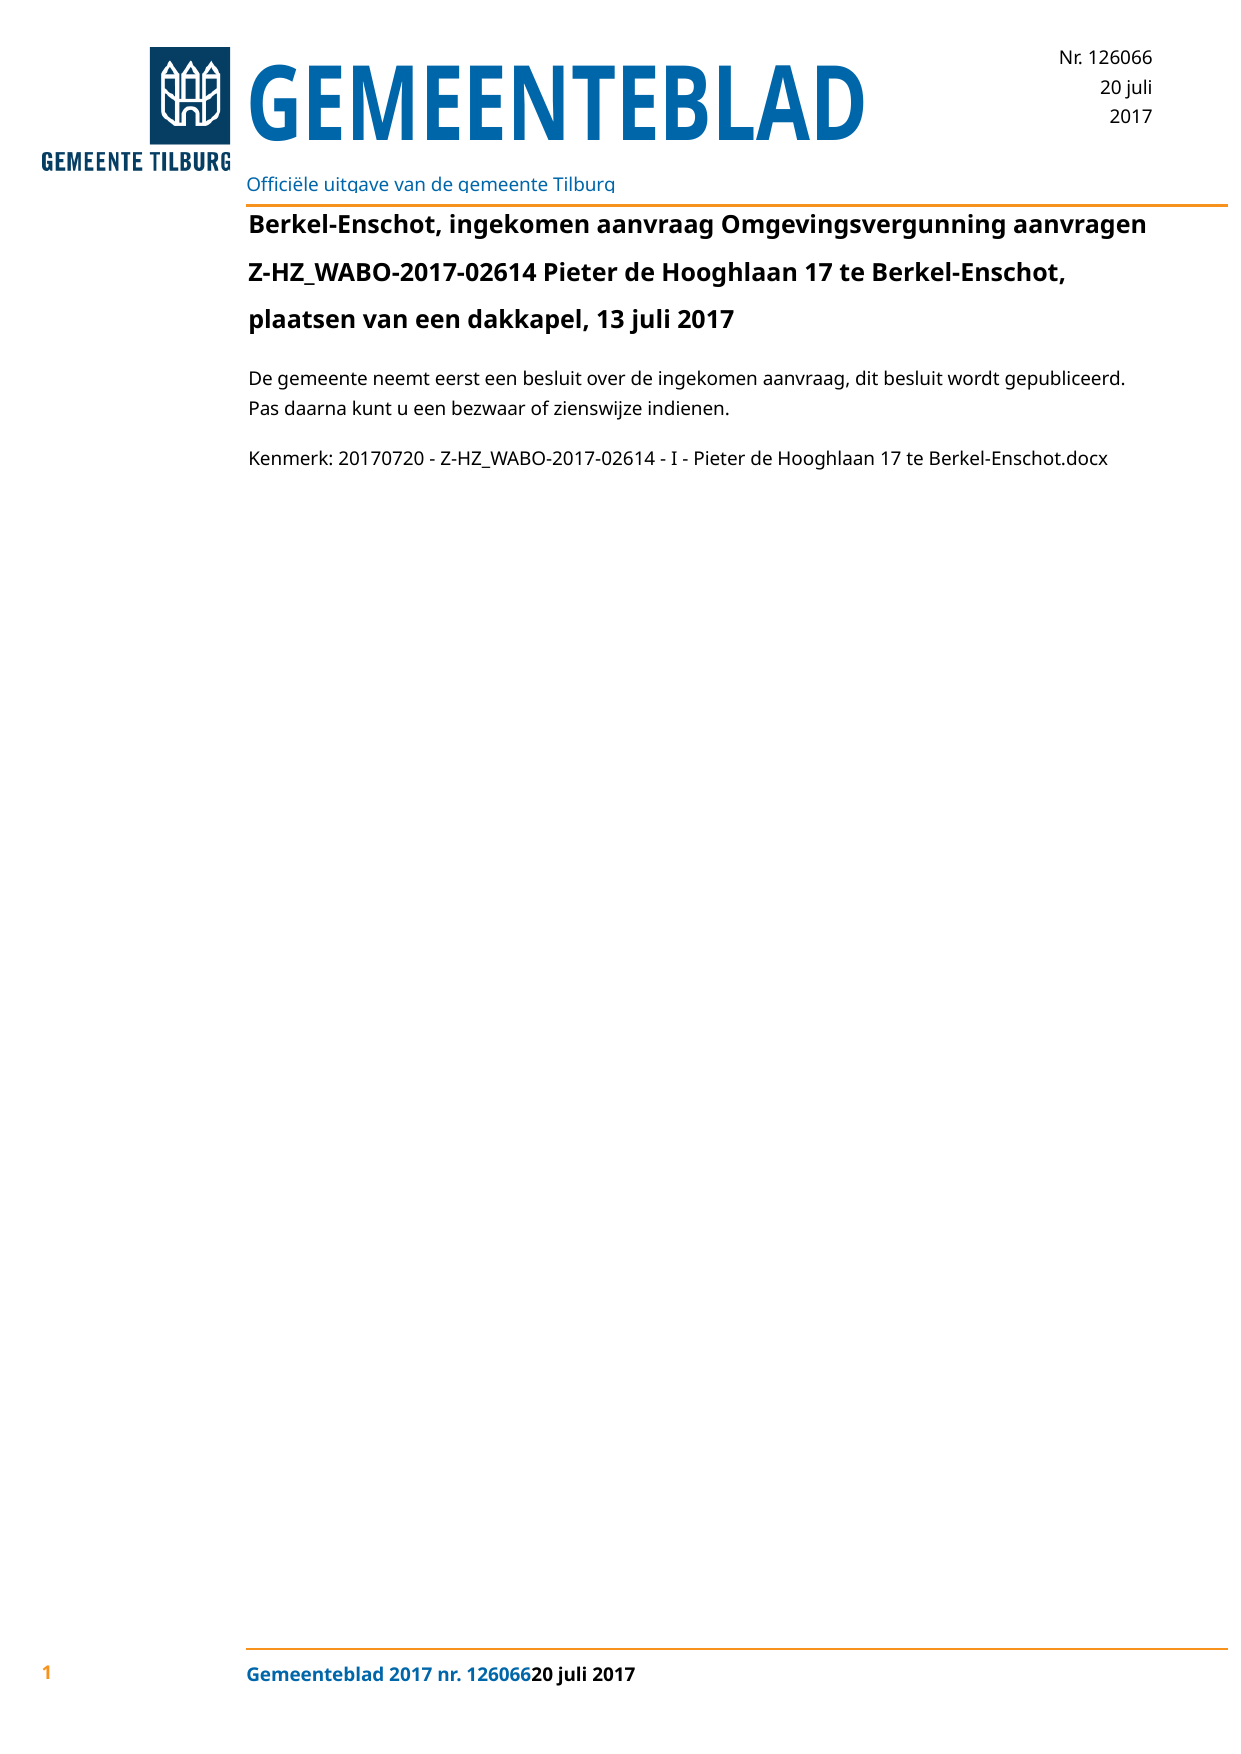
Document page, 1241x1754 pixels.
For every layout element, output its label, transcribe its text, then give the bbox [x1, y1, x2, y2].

text De gemeente neemt eerst een besluit over de ingekomen aanvraag, dit besluit wordt gepubliceerd. Pas daarna kunt u een bezwaar of zienswijze indienen. [248, 366, 1152, 421]
text Kenmerk: 20170720 - Z-HZ_WABO-2017-02614 - I - Pieter de Hooghlaan 17 te Berkel-Enschot.docx [248, 446, 1152, 471]
text Berkel-Enschot, ingekomen aanvraag Omgevingsvergunning aanvragen Z-HZ_WABO-2017-02614 Pieter de Hooghlaan 17 te Berkel-Enschot, plaatsen van een dakkapel, 13 juli 2017 [248, 207, 1152, 336]
picture [41, 47, 231, 172]
